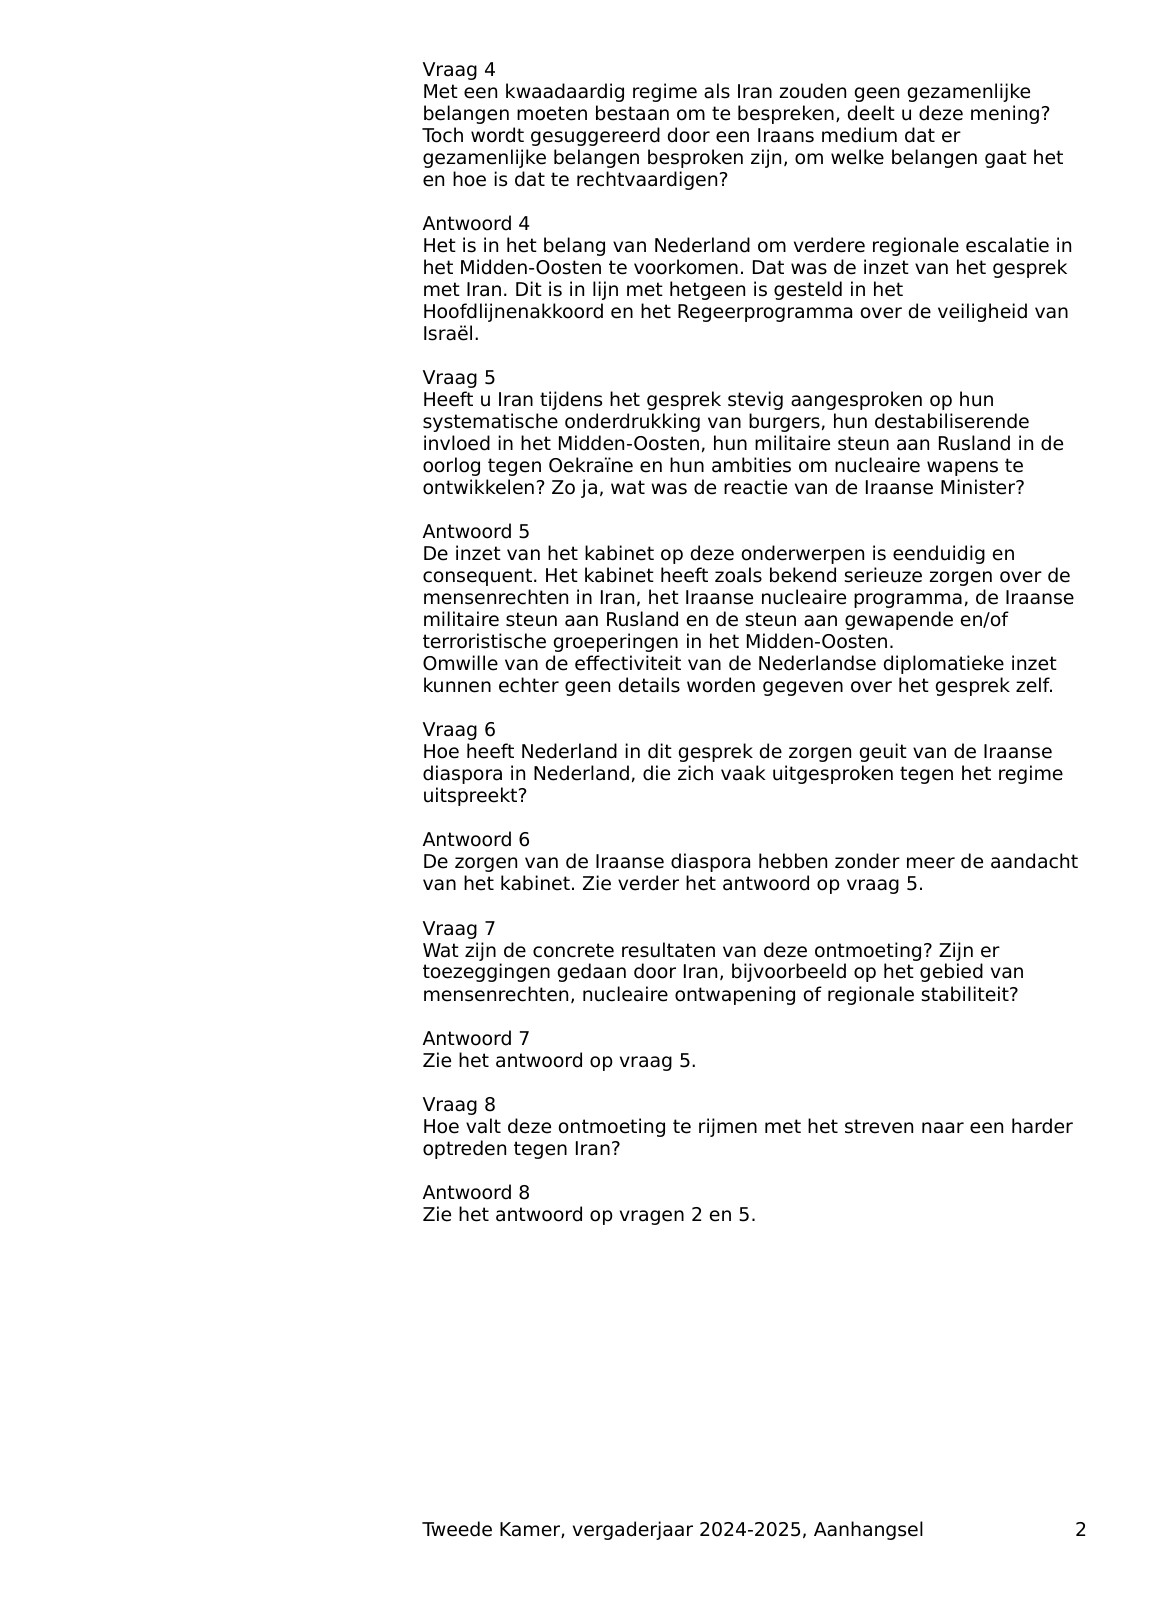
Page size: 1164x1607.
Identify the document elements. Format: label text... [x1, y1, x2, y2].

text Antwoord 8 [422, 1182, 1087, 1204]
text Vraag 8 [422, 1094, 1087, 1116]
text Het is in het belang van Nederland om verdere regionale escalatie in het Midden-Oosten te voorkomen. Dat was de inzet van het gesprek met Iran. Dit is in lijn met hetgeen is gesteld in het Hoofdlijnenakkoord en het Regeerprogramma over de veiligheid van Israël. [422, 235, 1087, 345]
text De inzet van het kabinet op deze onderwerpen is eenduidig en consequent. Het kabinet heeft zoals bekend serieuze zorgen over de mensenrechten in Iran, het Iraanse nucleaire programma, de Iraanse militaire steun aan Rusland en de steun aan gewapende en/of terroristische groeperingen in het Midden-Oosten. [422, 543, 1087, 653]
text Omwille van de effectiviteit van de Nederlandse diplomatieke inzet kunnen echter geen details worden gegeven over het gesprek zelf. [422, 653, 1087, 697]
text Zie het antwoord op vraag 5. [422, 1049, 1087, 1072]
text Antwoord 5 [422, 521, 1087, 543]
text Hoe valt deze ontmoeting te rijmen met het streven naar een harder optreden tegen Iran? [422, 1116, 1087, 1160]
text Vraag 7 [422, 917, 1087, 939]
text Antwoord 6 [422, 829, 1087, 851]
text Wat zijn de concrete resultaten van deze ontmoeting? Zijn er toezeggingen gedaan door Iran, bijvoorbeeld op het gebied van mensenrechten, nucleaire ontwapening of regionale stabiliteit? [422, 939, 1087, 1005]
text Vraag 6 [422, 719, 1087, 741]
text Antwoord 7 [422, 1028, 1087, 1049]
text Hoe heeft Nederland in dit gesprek de zorgen geuit van de Iraanse diaspora in Nederland, die zich vaak uitgesproken tegen het regime uitspreekt? [422, 741, 1087, 807]
text Vraag 5 [422, 367, 1087, 389]
text Vraag 4 [422, 59, 1087, 81]
text Antwoord 4 [422, 213, 1087, 235]
text Zie het antwoord op vragen 2 en 5. [422, 1204, 1087, 1226]
text Met een kwaadaardig regime als Iran zouden geen gezamenlijke belangen moeten bestaan om te bespreken, deelt u deze mening? Toch wordt gesuggereerd door een Iraans medium dat er gezamenlijke belangen besproken zijn, om welke belangen gaat het en hoe is dat te rechtvaardigen? [422, 81, 1087, 191]
text De zorgen van de Iraanse diaspora hebben zonder meer de aandacht van het kabinet. Zie verder het antwoord op vraag 5. [422, 851, 1087, 895]
text Heeft u Iran tijdens het gesprek stevig aangesproken op hun systematische onderdrukking van burgers, hun destabiliserende invloed in het Midden-Oosten, hun militaire steun aan Rusland in de oorlog tegen Oekraïne en hun ambities om nucleaire wapens te ontwikkelen? Zo ja, wat was de reactie van de Iraanse Minister? [422, 389, 1087, 499]
